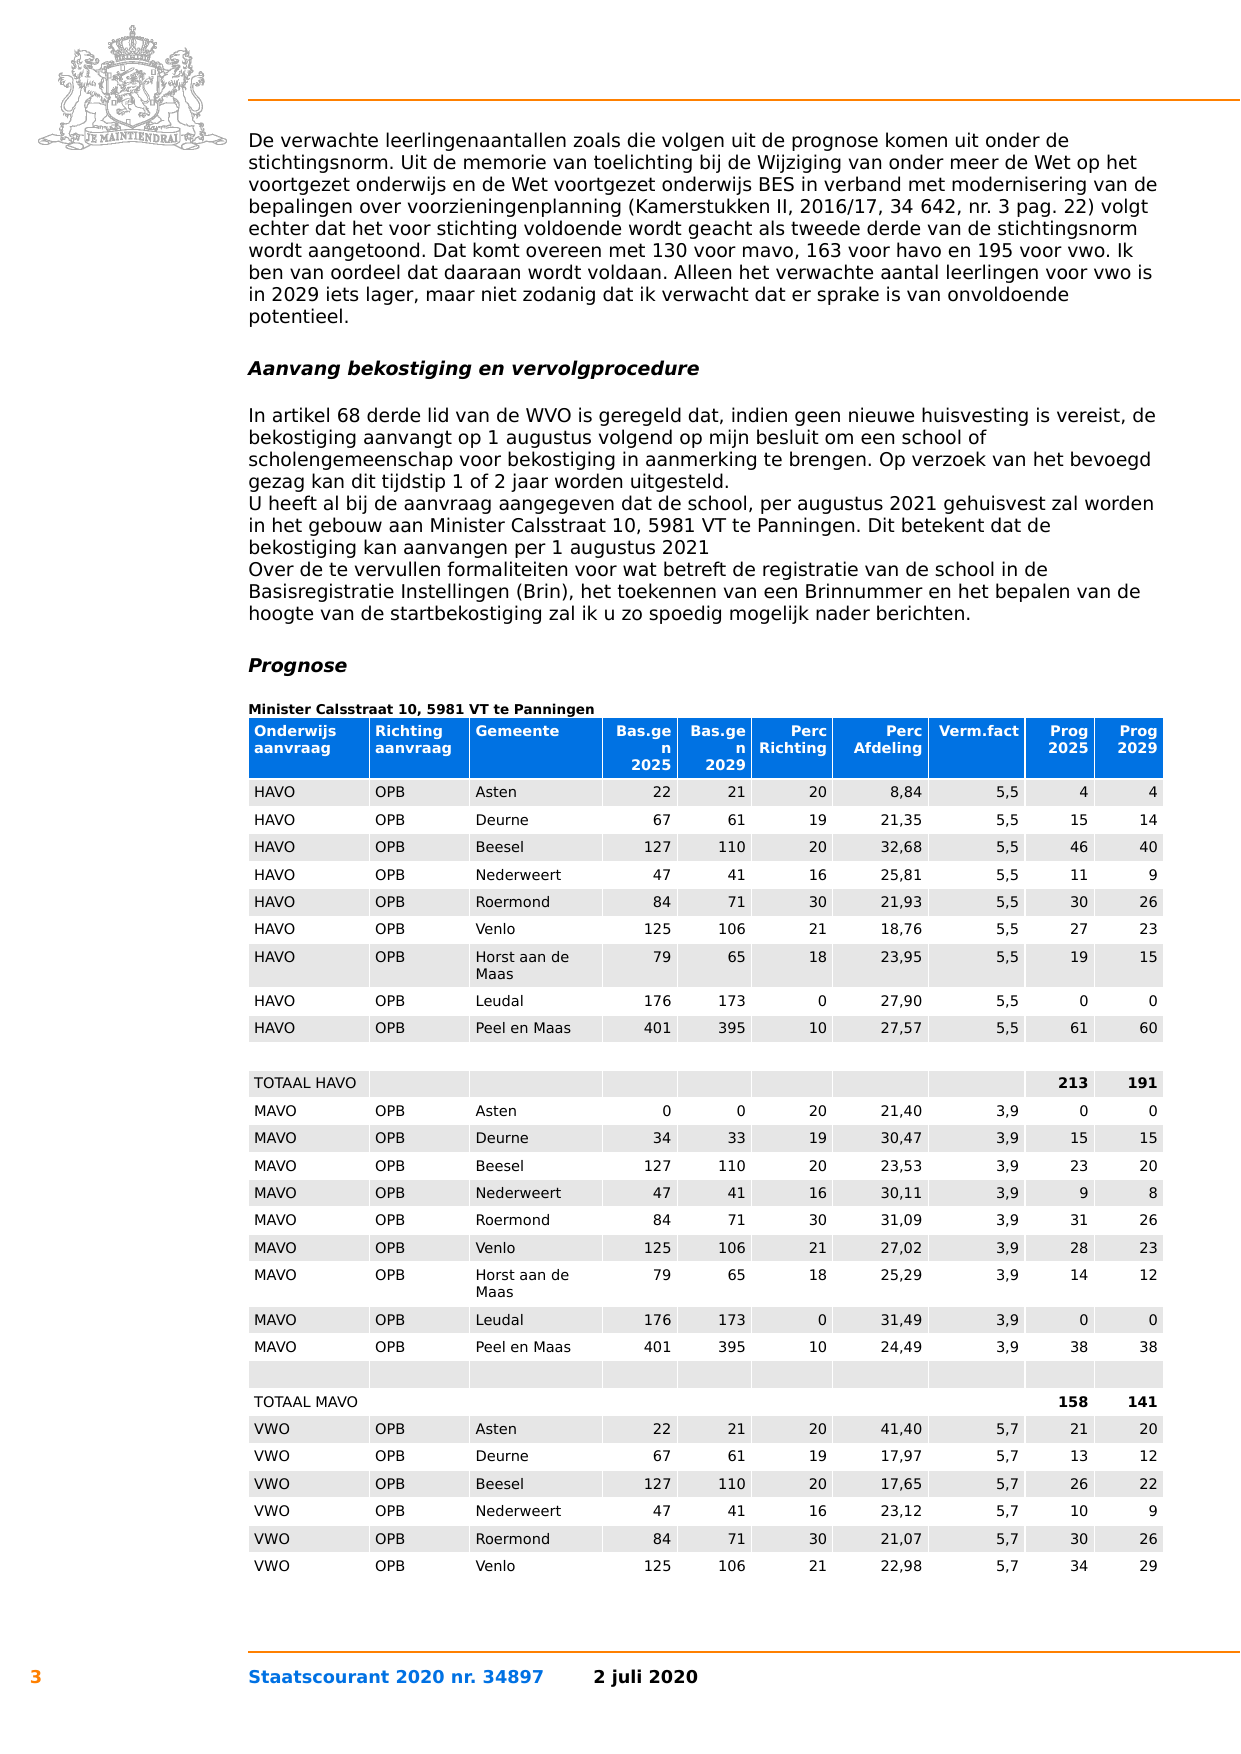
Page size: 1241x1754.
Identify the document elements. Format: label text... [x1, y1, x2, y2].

table_cell VWO [249, 1444, 369, 1470]
table_cell OPB [370, 889, 469, 916]
table_cell [603, 1389, 677, 1415]
table_cell HAVO [249, 1016, 369, 1042]
table_cell OPB [370, 1098, 469, 1124]
table_cell 21 [752, 917, 832, 943]
table_cell OPB [370, 862, 469, 888]
table_cell Beesel [470, 1471, 602, 1497]
table_cell 23,95 [833, 944, 928, 987]
table_cell 106 [678, 1553, 751, 1579]
table_cell 16 [752, 862, 832, 888]
table_cell Venlo [470, 917, 602, 943]
table_cell Asten [470, 1416, 602, 1443]
table_cell Deurne [470, 1444, 602, 1470]
table_cell 31,49 [833, 1307, 928, 1333]
table_cell Horst aan de Maas [470, 944, 602, 987]
table_cell 16 [752, 1499, 832, 1525]
table_cell 21,07 [833, 1526, 928, 1552]
table_cell 71 [678, 1526, 751, 1552]
table_header Minister Calsstraat 10, 5981 VT te Panningen [248, 701, 1163, 717]
table_cell 15 [1095, 1125, 1163, 1152]
table_cell Leudal [470, 988, 602, 1015]
table_cell Horst aan de Maas [470, 1262, 602, 1306]
table_cell 0 [603, 1098, 677, 1124]
table_cell [1095, 1043, 1163, 1069]
table_cell OPB [370, 1334, 469, 1360]
table_cell 0 [1026, 1098, 1094, 1124]
table_cell [752, 1071, 832, 1097]
table_cell OPB [370, 834, 469, 861]
table_cell [370, 1071, 469, 1097]
table_cell 5,7 [929, 1416, 1024, 1443]
table_cell Prog 2025 [1026, 718, 1094, 778]
table_cell 22,98 [833, 1553, 928, 1579]
table_cell 10 [752, 1016, 832, 1042]
table_cell 5,5 [929, 917, 1024, 943]
table_cell Nederweert [470, 1180, 602, 1206]
table_cell 22 [603, 780, 677, 806]
table_cell 5,5 [929, 889, 1024, 916]
table_cell HAVO [249, 834, 369, 861]
table_cell 14 [1026, 1262, 1094, 1306]
table_cell 84 [603, 889, 677, 916]
table_cell 3,9 [929, 1098, 1024, 1124]
table_cell [678, 1071, 751, 1097]
table_cell 5,5 [929, 780, 1024, 806]
table_cell 9 [1095, 1499, 1163, 1525]
table_cell 23 [1095, 917, 1163, 943]
table_cell Leudal [470, 1307, 602, 1333]
table_cell 26 [1026, 1471, 1094, 1497]
table_cell MAVO [249, 1208, 369, 1234]
table_cell TOTAAL HAVO [249, 1071, 369, 1097]
table_cell TOTAAL MAVO [249, 1389, 369, 1415]
table_cell 41,40 [833, 1416, 928, 1443]
table_cell [470, 1389, 602, 1415]
table_cell VWO [249, 1553, 369, 1579]
table_cell 13 [1026, 1444, 1094, 1470]
table_cell VWO [249, 1499, 369, 1525]
table_cell 25,29 [833, 1262, 928, 1306]
table_cell [929, 1389, 1024, 1415]
table_cell 0 [1026, 1307, 1094, 1333]
text In artikel 68 derde lid van de WVO is geregeld dat, indien geen nieuwe huisvesting is vereist, de bekostiging aanvangt op 1 augustus volgend op mijn besluit om een school of scholengemeenschap voor bekostiging in aanmerking te brengen. Op verzoek van het bevoegd gezag kan dit tijdstip 1 of 2 jaar worden uitgesteld. [248, 405, 1163, 493]
table_cell 23,53 [833, 1153, 928, 1179]
table_cell OPB [370, 1499, 469, 1525]
table_cell 30 [752, 889, 832, 916]
table_cell 21 [678, 1416, 751, 1443]
table_cell [1095, 1361, 1163, 1388]
table_cell 19 [752, 1444, 832, 1470]
table_cell [833, 1389, 928, 1415]
table_cell 10 [752, 1334, 832, 1360]
table_cell 125 [603, 1235, 677, 1261]
table_cell [1026, 1043, 1094, 1069]
table_cell HAVO [249, 862, 369, 888]
table_cell 26 [1095, 1526, 1163, 1552]
table_cell 19 [752, 807, 832, 833]
table_cell OPB [370, 1262, 469, 1306]
table_cell Verm.fact [929, 718, 1024, 778]
table_cell [603, 1071, 677, 1097]
table_cell 41 [678, 1499, 751, 1525]
table_cell Venlo [470, 1235, 602, 1261]
table_cell Beesel [470, 834, 602, 861]
table_cell HAVO [249, 944, 369, 987]
table_cell OPB [370, 988, 469, 1015]
table_cell 21 [678, 780, 751, 806]
table_cell [929, 1071, 1024, 1097]
table_cell 110 [678, 1471, 751, 1497]
table_cell 26 [1095, 889, 1163, 916]
table_cell 20 [752, 1153, 832, 1179]
table_cell 21 [1026, 1416, 1094, 1443]
table_cell 176 [603, 1307, 677, 1333]
table_cell 30 [752, 1208, 832, 1234]
table_cell 23,12 [833, 1499, 928, 1525]
table_cell VWO [249, 1416, 369, 1443]
table_cell 10 [1026, 1499, 1094, 1525]
table_cell 5,5 [929, 988, 1024, 1015]
table_cell 31 [1026, 1208, 1094, 1234]
table_cell [603, 1043, 677, 1069]
table_cell OPB [370, 1180, 469, 1206]
table_cell 8 [1095, 1180, 1163, 1206]
table_cell Asten [470, 780, 602, 806]
table_cell 79 [603, 944, 677, 987]
table_cell 14 [1095, 807, 1163, 833]
table_cell 3,9 [929, 1235, 1024, 1261]
table_cell 20 [752, 1098, 832, 1124]
table_cell Deurne [470, 1125, 602, 1152]
table_cell [678, 1361, 751, 1388]
table_cell 173 [678, 988, 751, 1015]
table_cell [678, 1043, 751, 1069]
table_cell MAVO [249, 1334, 369, 1360]
table_cell 34 [603, 1125, 677, 1152]
table_cell OPB [370, 1471, 469, 1497]
table_cell 0 [1095, 1098, 1163, 1124]
table_cell [370, 1043, 469, 1069]
table_cell 30,47 [833, 1125, 928, 1152]
table_cell 27,02 [833, 1235, 928, 1261]
table_cell Peel en Maas [470, 1334, 602, 1360]
table_cell OPB [370, 1526, 469, 1552]
table_cell OPB [370, 917, 469, 943]
table_cell 12 [1095, 1262, 1163, 1306]
table_cell 27,57 [833, 1016, 928, 1042]
table_cell 41 [678, 862, 751, 888]
table_cell 125 [603, 917, 677, 943]
table_cell Nederweert [470, 1499, 602, 1525]
table_cell Prog 2029 [1095, 718, 1163, 778]
table_cell 395 [678, 1016, 751, 1042]
table_cell OPB [370, 780, 469, 806]
table_cell 15 [1026, 807, 1094, 833]
table_cell [678, 1389, 751, 1415]
text Over de te vervullen formaliteiten voor wat betreft de registratie van de school in de Basisregistratie Instellingen (Brin), het toekennen van een Brinnummer en het bepalen van de hoogte van de startbekostiging zal ik u zo spoedig mogelijk nader berichten. [248, 558, 1163, 624]
table_cell 20 [752, 1416, 832, 1443]
table_cell 65 [678, 1262, 751, 1306]
table_cell 67 [603, 807, 677, 833]
table_cell 9 [1095, 862, 1163, 888]
table_cell OPB [370, 1153, 469, 1179]
table_cell 27,90 [833, 988, 928, 1015]
table_cell [1026, 1361, 1094, 1388]
table_cell Bas.gen 2025 [603, 718, 677, 778]
table_cell 213 [1026, 1071, 1094, 1097]
table_cell 25,81 [833, 862, 928, 888]
table_cell 5,7 [929, 1444, 1024, 1470]
table_cell OPB [370, 1553, 469, 1579]
table_cell 26 [1095, 1208, 1163, 1234]
table_cell OPB [370, 807, 469, 833]
table_cell Roermond [470, 1208, 602, 1234]
table_cell VWO [249, 1526, 369, 1552]
table_cell 5,7 [929, 1499, 1024, 1525]
table_cell 30 [1026, 1526, 1094, 1552]
table_cell 30 [752, 1526, 832, 1552]
table_cell Roermond [470, 889, 602, 916]
table_cell 47 [603, 862, 677, 888]
table_cell [249, 1361, 369, 1388]
table_cell 21,40 [833, 1098, 928, 1124]
table_cell Venlo [470, 1553, 602, 1579]
table_cell 158 [1026, 1389, 1094, 1415]
table_cell 0 [752, 1307, 832, 1333]
table_cell 3,9 [929, 1208, 1024, 1234]
table_cell Perc Afdeling [833, 718, 928, 778]
table_cell 3,9 [929, 1307, 1024, 1333]
table_cell 5,5 [929, 834, 1024, 861]
table_cell 401 [603, 1016, 677, 1042]
table_cell 27 [1026, 917, 1094, 943]
table_cell MAVO [249, 1180, 369, 1206]
table_cell 17,65 [833, 1471, 928, 1497]
table_cell 71 [678, 889, 751, 916]
table_cell [929, 1361, 1024, 1388]
table_cell MAVO [249, 1262, 369, 1306]
table_cell OPB [370, 1307, 469, 1333]
table_cell 5,5 [929, 807, 1024, 833]
table_cell 0 [752, 988, 832, 1015]
subtitle Prognose [248, 654, 1163, 676]
table_cell Perc Richting [752, 718, 832, 778]
table_cell 40 [1095, 834, 1163, 861]
table_cell 15 [1026, 1125, 1094, 1152]
table_cell [603, 1361, 677, 1388]
table_cell 3,9 [929, 1180, 1024, 1206]
table_cell 0 [1095, 988, 1163, 1015]
table_cell OPB [370, 1444, 469, 1470]
table_cell HAVO [249, 988, 369, 1015]
table_cell [370, 1361, 469, 1388]
table_cell HAVO [249, 889, 369, 916]
text De verwachte leerlingenaantallen zoals die volgen uit de prognose komen uit onder de stichtingsnorm. Uit de memorie van toelichting bij de Wijziging van onder meer de Wet op het voortgezet onderwijs en de Wet voortgezet onderwijs BES in verband met modernisering van de bepalingen over voorzieningenplanning (Kamerstukken II, 2016/17, 34 642, nr. 3 pag. 22) volgt echter dat het voor stichting voldoende wordt geacht als tweede derde van de stichtingsnorm wordt aangetoond. Dat komt overeen met 130 voor mavo, 163 voor havo en 195 voor vwo. Ik ben van oordeel dat daaraan wordt voldaan. Alleen het verwachte aantal leerlingen voor vwo is in 2029 iets lager, maar niet zodanig dat ik verwacht dat er sprake is van onvoldoende potentieel. [248, 130, 1163, 328]
table_cell Gemeente [470, 718, 602, 778]
table_cell 65 [678, 944, 751, 987]
table_cell 125 [603, 1553, 677, 1579]
table_cell HAVO [249, 780, 369, 806]
table_cell 106 [678, 917, 751, 943]
table_cell Roermond [470, 1526, 602, 1552]
table_cell MAVO [249, 1235, 369, 1261]
table_cell 127 [603, 1153, 677, 1179]
table_cell 18,76 [833, 917, 928, 943]
table_cell 4 [1026, 780, 1094, 806]
table_cell OPB [370, 1016, 469, 1042]
table_cell 31,09 [833, 1208, 928, 1234]
table_cell Peel en Maas [470, 1016, 602, 1042]
table_cell 61 [678, 1444, 751, 1470]
table_cell 15 [1095, 944, 1163, 987]
table_cell 110 [678, 1153, 751, 1179]
table_cell OPB [370, 1416, 469, 1443]
table_cell 17,97 [833, 1444, 928, 1470]
table_cell HAVO [249, 917, 369, 943]
table_cell 23 [1095, 1235, 1163, 1261]
table_cell 173 [678, 1307, 751, 1333]
table_cell 110 [678, 834, 751, 861]
table_cell MAVO [249, 1153, 369, 1179]
table_cell 20 [752, 780, 832, 806]
table_cell MAVO [249, 1307, 369, 1333]
table_cell Deurne [470, 807, 602, 833]
table_cell 401 [603, 1334, 677, 1360]
picture [38, 25, 227, 150]
table_cell 18 [752, 1262, 832, 1306]
table_cell 11 [1026, 862, 1094, 888]
table_cell 0 [678, 1098, 751, 1124]
table_cell 0 [1095, 1307, 1163, 1333]
table_cell 5,7 [929, 1526, 1024, 1552]
table_cell 5,5 [929, 944, 1024, 987]
table_cell [370, 1389, 469, 1415]
table_cell OPB [370, 944, 469, 987]
table_cell 21 [752, 1235, 832, 1261]
table_cell OPB [370, 1208, 469, 1234]
table_cell MAVO [249, 1125, 369, 1152]
table_cell [752, 1361, 832, 1388]
table_cell 3,9 [929, 1334, 1024, 1360]
table_cell HAVO [249, 807, 369, 833]
table_cell 46 [1026, 834, 1094, 861]
table_cell 21,35 [833, 807, 928, 833]
table_cell 61 [678, 807, 751, 833]
table_cell 29 [1095, 1553, 1163, 1579]
table_cell 20 [752, 1471, 832, 1497]
table_cell 28 [1026, 1235, 1094, 1261]
table_cell Onderwijs aanvraag [249, 718, 369, 778]
table_cell 3,9 [929, 1153, 1024, 1179]
table_cell [470, 1071, 602, 1097]
table_cell 5,5 [929, 862, 1024, 888]
table_cell 33 [678, 1125, 751, 1152]
table_cell [833, 1071, 928, 1097]
table_cell 38 [1095, 1334, 1163, 1360]
table_cell 127 [603, 834, 677, 861]
table_cell 141 [1095, 1389, 1163, 1415]
table_cell 12 [1095, 1444, 1163, 1470]
table_cell Asten [470, 1098, 602, 1124]
table_cell OPB [370, 1235, 469, 1261]
table_cell 20 [1095, 1153, 1163, 1179]
table_cell 3,9 [929, 1125, 1024, 1152]
table_cell 41 [678, 1180, 751, 1206]
table_cell 20 [1095, 1416, 1163, 1443]
table_cell [470, 1043, 602, 1069]
table_cell 16 [752, 1180, 832, 1206]
table_cell 71 [678, 1208, 751, 1234]
table_cell 38 [1026, 1334, 1094, 1360]
table_cell 3,9 [929, 1262, 1024, 1306]
table_cell 106 [678, 1235, 751, 1261]
table_cell 0 [1026, 988, 1094, 1015]
table_cell 19 [752, 1125, 832, 1152]
table_cell 127 [603, 1471, 677, 1497]
table_cell 22 [603, 1416, 677, 1443]
subtitle Aanvang bekostiging en vervolgprocedure [248, 358, 1163, 380]
table_cell 79 [603, 1262, 677, 1306]
table_cell [752, 1389, 832, 1415]
table_cell 60 [1095, 1016, 1163, 1042]
table_cell 19 [1026, 944, 1094, 987]
table_cell 30 [1026, 889, 1094, 916]
table_cell [470, 1361, 602, 1388]
table_cell 8,84 [833, 780, 928, 806]
table_cell 84 [603, 1208, 677, 1234]
table_cell 34 [1026, 1553, 1094, 1579]
table_cell Nederweert [470, 862, 602, 888]
table_cell 9 [1026, 1180, 1094, 1206]
table_cell 5,7 [929, 1471, 1024, 1497]
table_cell [752, 1043, 832, 1069]
table_cell 21,93 [833, 889, 928, 916]
table_cell 32,68 [833, 834, 928, 861]
table_cell 20 [752, 834, 832, 861]
table_cell 67 [603, 1444, 677, 1470]
table_cell 22 [1095, 1471, 1163, 1497]
table_cell 191 [1095, 1071, 1163, 1097]
table_cell [833, 1043, 928, 1069]
table_cell 18 [752, 944, 832, 987]
table_cell 30,11 [833, 1180, 928, 1206]
table_cell Bas.gen 2029 [678, 718, 751, 778]
table_cell MAVO [249, 1098, 369, 1124]
table_cell 47 [603, 1499, 677, 1525]
table_cell 176 [603, 988, 677, 1015]
table_cell 5,5 [929, 1016, 1024, 1042]
table_cell [929, 1043, 1024, 1069]
table_cell 21 [752, 1553, 832, 1579]
table_cell [249, 1043, 369, 1069]
table_cell 47 [603, 1180, 677, 1206]
table_cell Richting aanvraag [370, 718, 469, 778]
table_cell Beesel [470, 1153, 602, 1179]
text U heeft al bij de aanvraag aangegeven dat de school, per augustus 2021 gehuisvest zal worden in het gebouw aan Minister Calsstraat 10, 5981 VT te Panningen. Dit betekent dat de bekostiging kan aanvangen per 1 augustus 2021 [248, 493, 1163, 558]
table_cell 84 [603, 1526, 677, 1552]
table_cell 23 [1026, 1153, 1094, 1179]
table_cell 395 [678, 1334, 751, 1360]
table_cell 24,49 [833, 1334, 928, 1360]
table_cell VWO [249, 1471, 369, 1497]
table_cell 4 [1095, 780, 1163, 806]
table_cell OPB [370, 1125, 469, 1152]
table_cell 61 [1026, 1016, 1094, 1042]
table_cell 5,7 [929, 1553, 1024, 1579]
table_cell [833, 1361, 928, 1388]
